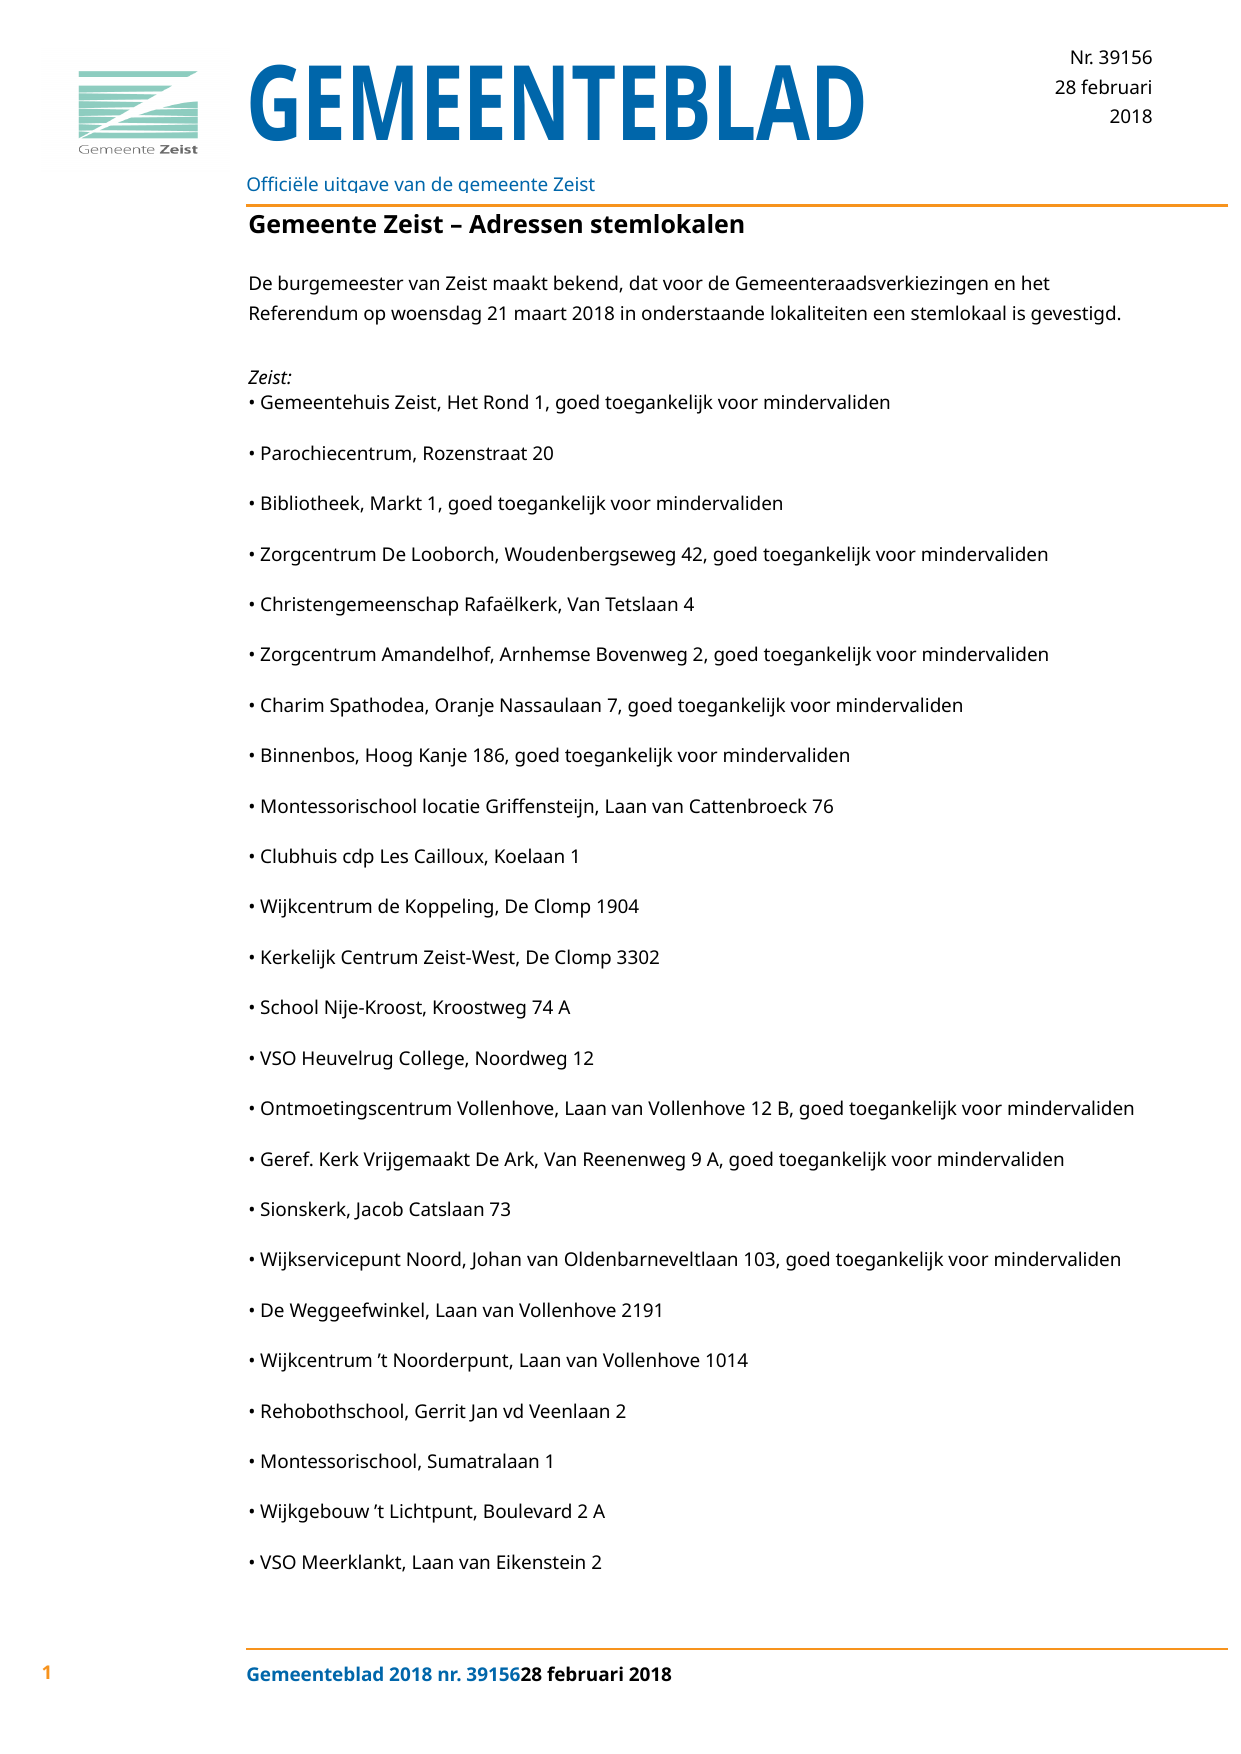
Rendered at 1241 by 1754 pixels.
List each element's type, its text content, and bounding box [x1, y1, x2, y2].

text • School Nije-Kroost, Kroostweg 74 A [248, 994, 1152, 1020]
text • Geref. Kerk Vrijgemaakt De Ark, Van Reenenweg 9 A, goed toegankelijk voor mindervaliden [248, 1146, 1152, 1172]
text • Parochiecentrum, Rozenstraat 20 [248, 440, 1152, 466]
text • Wijkservicepunt Noord, Johan van Oldenbarneveltlaan 103, goed toegankelijk voor mindervaliden [248, 1247, 1152, 1272]
text • Gemeentehuis Zeist, Het Rond 1, goed toegankelijk voor mindervaliden [248, 389, 1152, 415]
text • Sionskerk, Jacob Catslaan 73 [248, 1196, 1152, 1222]
text • Montessorischool, Sumatralaan 1 [248, 1448, 1152, 1474]
text • Ontmoetingscentrum Vollenhove, Laan van Vollenhove 12 B, goed toegankelijk voor mindervaliden [248, 1095, 1152, 1121]
text • Montessorischool locatie Griffensteijn, Laan van Cattenbroeck 76 [248, 793, 1152, 819]
text Gemeente Zeist – Adressen stemlokalen [248, 207, 1152, 241]
text • Binnenbos, Hoog Kanje 186, goed toegankelijk voor mindervaliden [248, 742, 1152, 768]
text • VSO Heuvelrug College, Noordweg 12 [248, 1045, 1152, 1071]
text • De Weggeefwinkel, Laan van Vollenhove 2191 [248, 1297, 1152, 1323]
text • Kerkelijk Centrum Zeist-West, De Clomp 3302 [248, 944, 1152, 970]
text • Clubhuis cdp Les Cailloux, Koelaan 1 [248, 843, 1152, 869]
text • Bibliotheek, Markt 1, goed toegankelijk voor mindervaliden [248, 490, 1152, 516]
text • Rehobothschool, Gerrit Jan vd Veenlaan 2 [248, 1398, 1152, 1424]
text • Wijkcentrum de Koppeling, De Clomp 1904 [248, 894, 1152, 919]
text • Zorgcentrum Amandelhof, Arnhemse Bovenweg 2, goed toegankelijk voor mindervaliden [248, 642, 1152, 667]
text • Zorgcentrum De Looborch, Woudenbergseweg 42, goed toegankelijk voor mindervaliden [248, 541, 1152, 567]
text Zeist: [248, 364, 1152, 389]
text De burgemeester van Zeist maakt bekend, dat voor de Gemeenteraadsverkiezingen en het Referendum op woensdag 21 maart 2018 in onderstaande lokaliteiten een stemlokaal is gevestigd. [248, 270, 1152, 326]
text • Charim Spathodea, Oranje Nassaulaan 7, goed toegankelijk voor mindervaliden [248, 692, 1152, 718]
text • Wijkgebouw ’t Lichtpunt, Boulevard 2 A [248, 1499, 1152, 1524]
picture [41, 47, 231, 172]
text • Christengemeenschap Rafaëlkerk, Van Tetslaan 4 [248, 591, 1152, 617]
text • Wijkcentrum ’t Noorderpunt, Laan van Vollenhove 1014 [248, 1347, 1152, 1373]
text • VSO Meerklankt, Laan van Eikenstein 2 [248, 1549, 1152, 1575]
